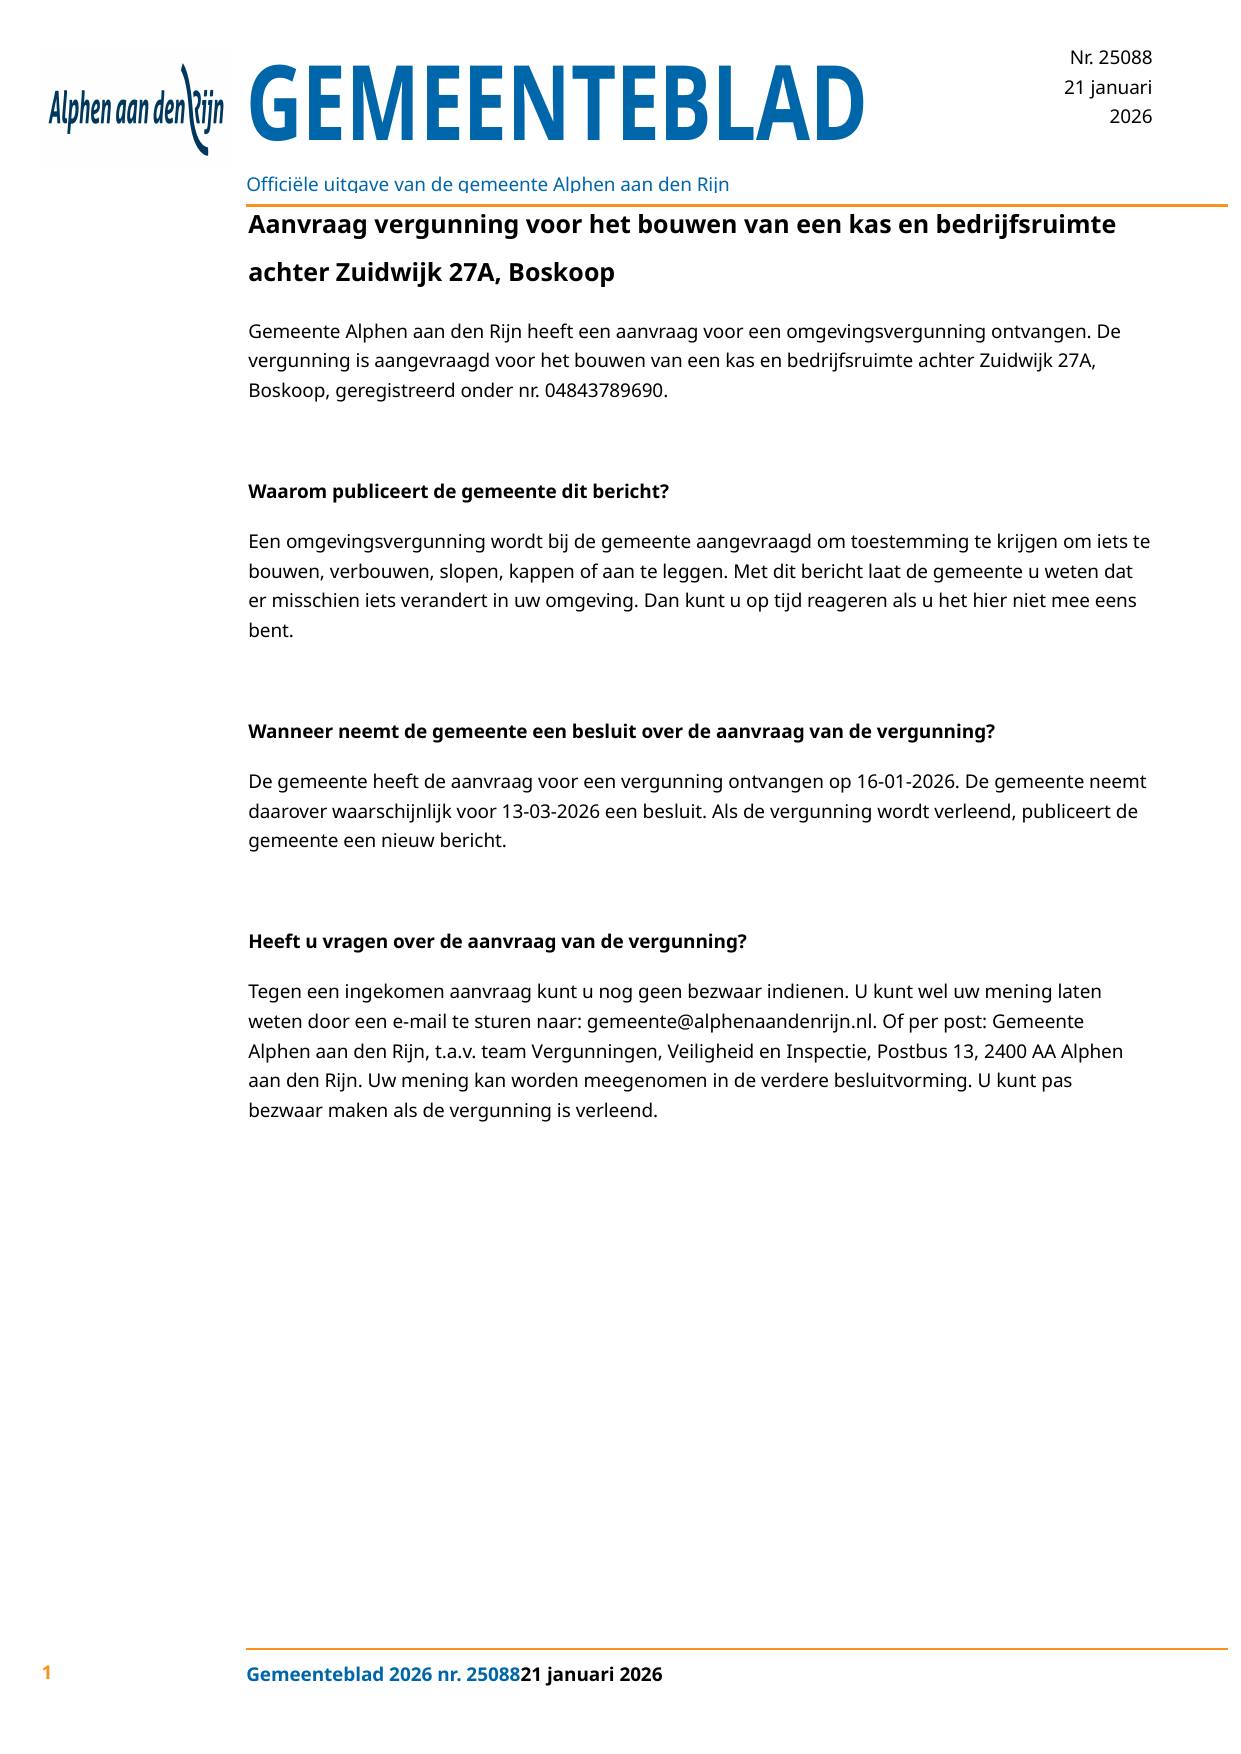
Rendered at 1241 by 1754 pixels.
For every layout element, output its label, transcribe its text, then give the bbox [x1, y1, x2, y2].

text Heeft u vragen over de aanvraag van de vergunning? [248, 928, 1152, 954]
text Gemeente Alphen aan den Rijn heeft een aanvraag voor een omgevingsvergunning ontvangen. De vergunning is aangevraagd voor het bouwen van een kas en bedrijfsruimte achter Zuidwijk 27A, Boskoop, geregistreerd onder nr. 04843789690. [248, 318, 1152, 403]
text Tegen een ingekomen aanvraag kunt u nog geen bezwaar indienen. U kunt wel uw mening laten weten door een e-mail te sturen naar: gemeente@alphenaandenrijn.nl. Of per post: Gemeente Alphen aan den Rijn, t.a.v. team Vergunningen, Veiligheid en Inspectie, Postbus 13, 2400 AA Alphen aan den Rijn. Uw mening kan worden meegenomen in de verdere besluitvorming. U kunt pas bezwaar maken als de vergunning is verleend. [248, 979, 1152, 1123]
text De gemeente heeft de aanvraag voor een vergunning ontvangen op 16-01-2026. De gemeente neemt daarover waarschijnlijk voor 13-03-2026 een besluit. Als de vergunning wordt verleend, publiceert de gemeente een nieuw bericht. [248, 768, 1152, 853]
text Wanneer neemt de gemeente een besluit over de aanvraag van de vergunning? [248, 718, 1152, 744]
text Waarom publiceert de gemeente dit bericht? [248, 478, 1152, 504]
picture [41, 47, 231, 172]
text Een omgevingsvergunning wordt bij de gemeente aangevraagd om toestemming te krijgen om iets te bouwen, verbouwen, slopen, kappen of aan te leggen. Met dit bericht laat de gemeente u weten dat er misschien iets verandert in uw omgeving. Dan kunt u op tijd reageren als u het hier niet mee eens bent. [248, 528, 1152, 643]
text Aanvraag vergunning voor het bouwen van een kas en bedrijfsruimte achter Zuidwijk 27A, Boskoop [248, 207, 1152, 288]
